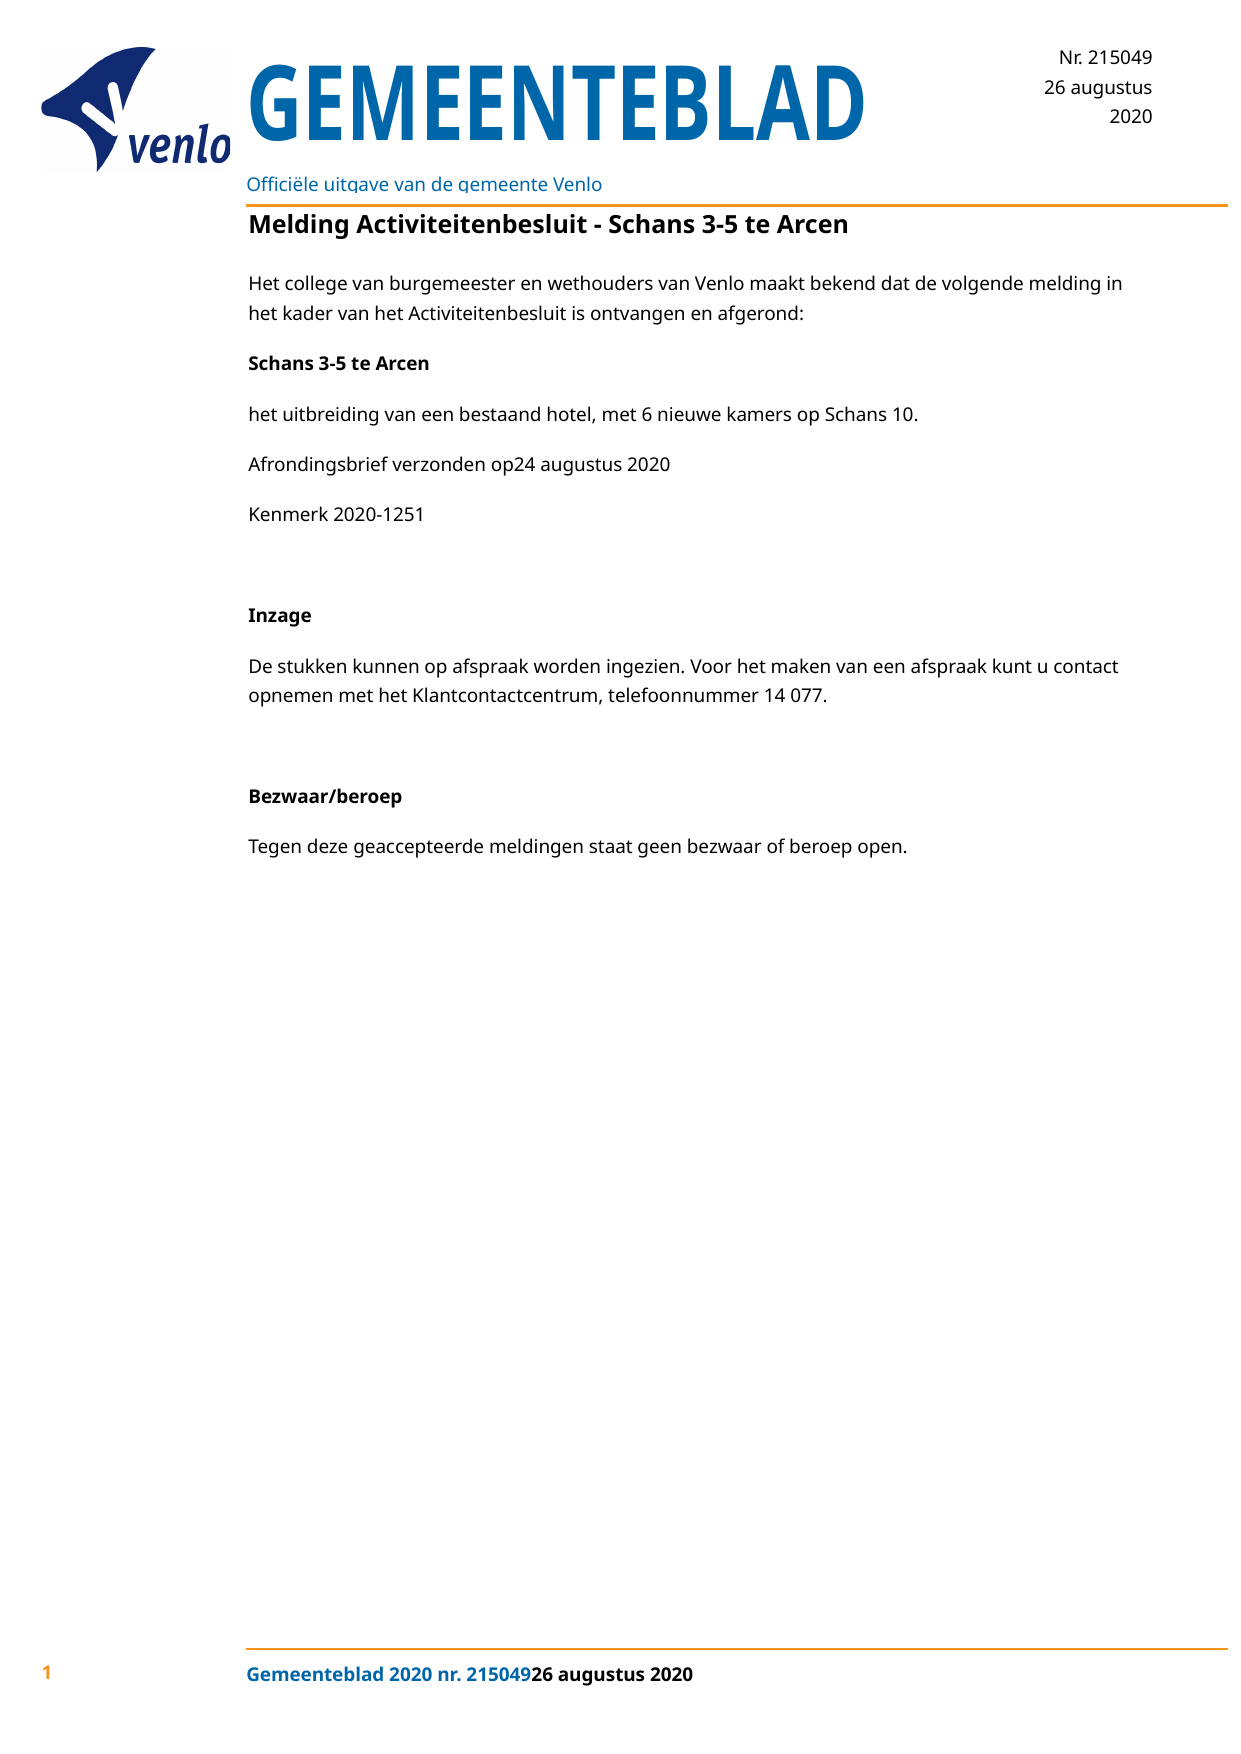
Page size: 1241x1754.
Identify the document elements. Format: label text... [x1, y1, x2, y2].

text Melding Activiteitenbesluit - Schans 3-5 te Arcen [248, 207, 1152, 241]
picture [41, 47, 231, 172]
text Tegen deze geaccepteerde meldingen staat geen bezwaar of beroep open. [248, 834, 1152, 859]
text Bezwaar/beroep [248, 783, 1152, 809]
text Afrondingsbrief verzonden op24 augustus 2020 [248, 451, 1152, 477]
text het uitbreiding van een bestaand hotel, met 6 nieuwe kamers op Schans 10. [248, 401, 1152, 426]
text De stukken kunnen op afspraak worden ingezien. Voor het maken van een afspraak kunt u contact opnemen met het Klantcontactcentrum, telefoonnummer 14 077. [248, 653, 1152, 708]
text Het college van burgemeester en wethouders van Venlo maakt bekend dat de volgende melding in het kader van het Activiteitenbesluit is ontvangen en afgerond: [248, 270, 1152, 326]
text Kenmerk 2020-1251 [248, 502, 1152, 527]
text Schans 3-5 te Arcen [248, 350, 1152, 376]
text Inzage [248, 602, 1152, 628]
